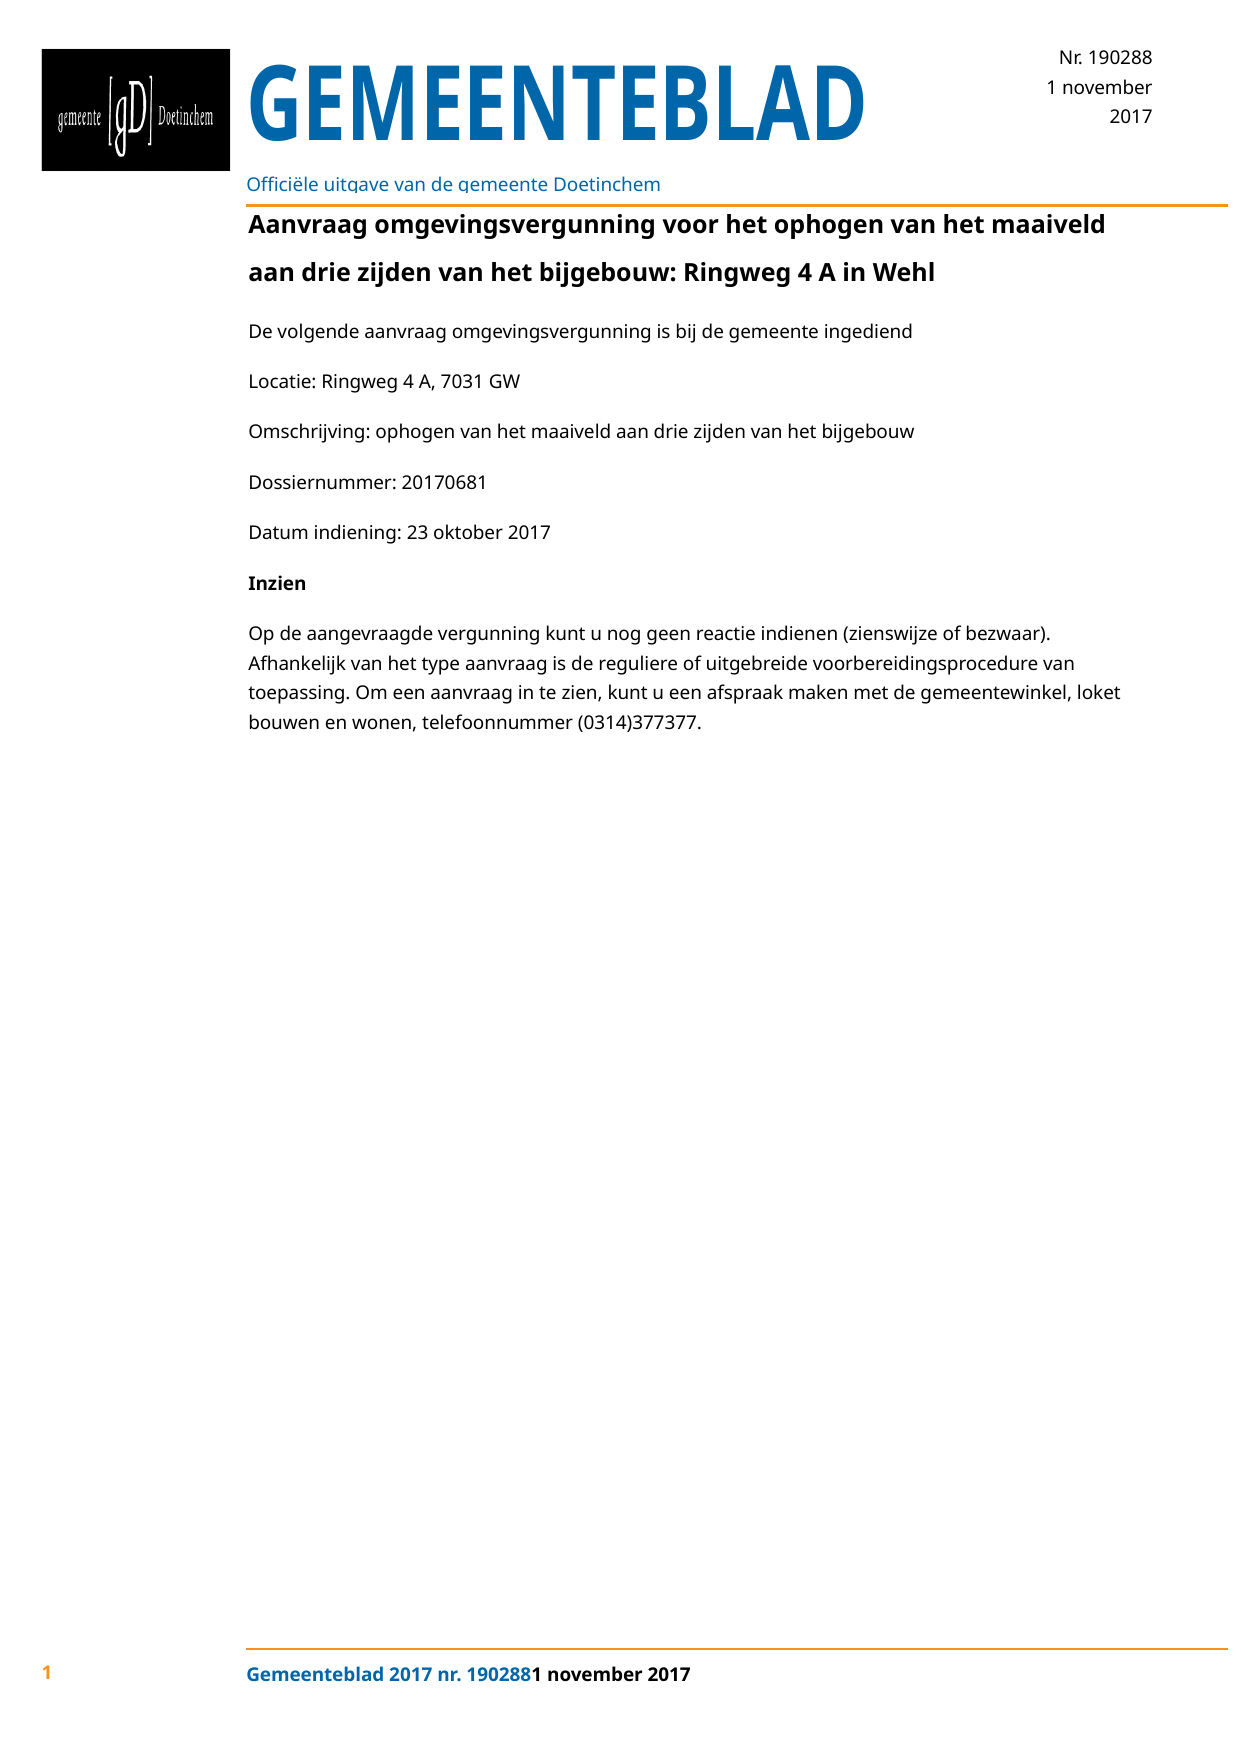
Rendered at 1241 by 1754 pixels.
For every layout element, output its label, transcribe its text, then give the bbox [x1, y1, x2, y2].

text Dossiernummer: 20170681 [248, 469, 1152, 495]
text Op de aangevraagde vergunning kunt u nog geen reactie indienen (zienswijze of bezwaar). Afhankelijk van het type aanvraag is de reguliere of uitgebreide voorbereidingsprocedure van toepassing. Om een aanvraag in te zien, kunt u een afspraak maken met de gemeentewinkel, loket bouwen en wonen, telefoonnummer (0314)377377. [248, 620, 1152, 735]
picture [41, 47, 231, 172]
text Inzien [248, 570, 1152, 596]
text Locatie: Ringweg 4 A, 7031 GW [248, 368, 1152, 394]
text Datum indiening: 23 oktober 2017 [248, 519, 1152, 545]
text Aanvraag omgevingsvergunning voor het ophogen van het maaiveld aan drie zijden van het bijgebouw: Ringweg 4 A in Wehl [248, 207, 1152, 288]
text Omschrijving: ophogen van het maaiveld aan drie zijden van het bijgebouw [248, 419, 1152, 444]
text De volgende aanvraag omgevingsvergunning is bij de gemeente ingediend [248, 318, 1152, 344]
